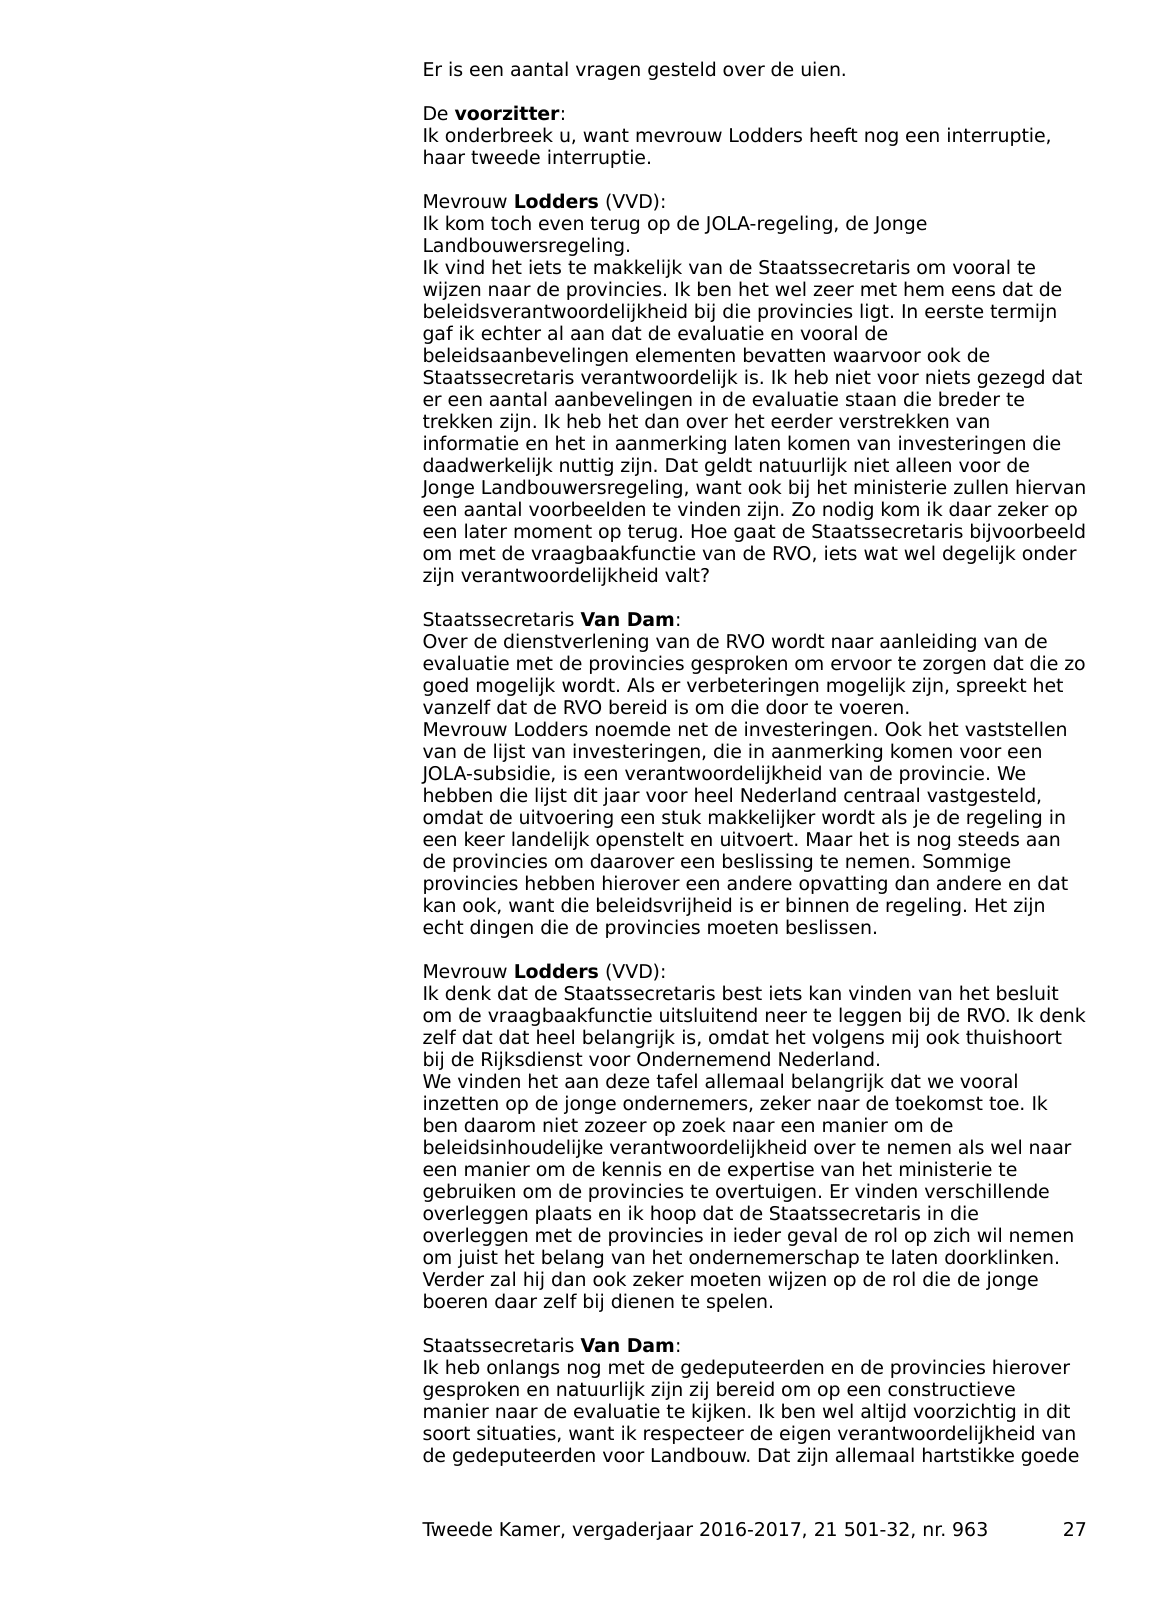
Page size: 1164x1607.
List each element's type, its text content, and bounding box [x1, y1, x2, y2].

text Ik vind het iets te makkelijk van de Staatssecretaris om vooral te wijzen naar de provincies. Ik ben het wel zeer met hem eens dat de beleidsverantwoordelijkheid bij die provincies ligt. In eerste termijn gaf ik echter al aan dat de evaluatie en vooral de beleidsaanbevelingen elementen bevatten waarvoor ook de Staatssecretaris verantwoordelijk is. Ik heb niet voor niets gezegd dat er een aantal aanbevelingen in de evaluatie staan die breder te trekken zijn. Ik heb het dan over het eerder verstrekken van informatie en het in aanmerking laten komen van investeringen die daadwerkelijk nuttig zijn. Dat geldt natuurlijk niet alleen voor de Jonge Landbouwersregeling, want ook bij het ministerie zullen hiervan een aantal voorbeelden te vinden zijn. Zo nodig kom ik daar zeker op een later moment op terug. Hoe gaat de Staatssecretaris bijvoorbeeld om met de vraagbaakfunctie van de RVO, iets wat wel degelijk onder zijn verantwoordelijkheid valt? [422, 257, 1087, 587]
text Over de dienstverlening van de RVO wordt naar aanleiding van de evaluatie met de provincies gesproken om ervoor te zorgen dat die zo goed mogelijk wordt. Als er verbeteringen mogelijk zijn, spreekt het vanzelf dat de RVO bereid is om die door te voeren. [422, 631, 1087, 719]
text We vinden het aan deze tafel allemaal belangrijk dat we vooral inzetten op de jonge ondernemers, zeker naar de toekomst toe. Ik ben daarom niet zozeer op zoek naar een manier om de beleidsinhoudelijke verantwoordelijkheid over te nemen als wel naar een manier om de kennis en de expertise van het ministerie te gebruiken om de provincies te overtuigen. Er vinden verschillende overleggen plaats en ik hoop dat de Staatssecretaris in die overleggen met de provincies in ieder geval de rol op zich wil nemen om juist het belang van het ondernemerschap te laten doorklinken. Verder zal hij dan ook zeker moeten wijzen op de rol die de jonge boeren daar zelf bij dienen te spelen. [422, 1071, 1087, 1313]
text Er is een aantal vragen gesteld over de uien. [422, 59, 1087, 81]
text Ik onderbreek u, want mevrouw Lodders heeft nog een interruptie, haar tweede interruptie. [422, 125, 1087, 169]
text Staatssecretaris Van Dam: [422, 609, 1087, 631]
text Staatssecretaris Van Dam: [422, 1335, 1087, 1357]
text De voorzitter: [422, 103, 1087, 125]
text Mevrouw Lodders (VVD): [422, 191, 1087, 213]
text Ik denk dat de Staatssecretaris best iets kan vinden van het besluit om de vraagbaakfunctie uitsluitend neer te leggen bij de RVO. Ik denk zelf dat dat heel belangrijk is, omdat het volgens mij ook thuishoort bij de Rijksdienst voor Ondernemend Nederland. [422, 983, 1087, 1071]
text Ik heb onlangs nog met de gedeputeerden en de provincies hierover gesproken en natuurlijk zijn zij bereid om op een constructieve manier naar de evaluatie te kijken. Ik ben wel altijd voorzichtig in dit soort situaties, want ik respecteer de eigen verantwoordelijkheid van de gedeputeerden voor Landbouw. Dat zijn allemaal hartstikke goede [422, 1357, 1087, 1467]
text Mevrouw Lodders noemde net de investeringen. Ook het vaststellen van de lijst van investeringen, die in aanmerking komen voor een JOLA-subsidie, is een verantwoordelijkheid van de provincie. We hebben die lijst dit jaar voor heel Nederland centraal vastgesteld, omdat de uitvoering een stuk makkelijker wordt als je de regeling in een keer landelijk openstelt en uitvoert. Maar het is nog steeds aan de provincies om daarover een beslissing te nemen. Sommige provincies hebben hierover een andere opvatting dan andere en dat kan ook, want die beleidsvrijheid is er binnen de regeling. Het zijn echt dingen die de provincies moeten beslissen. [422, 719, 1087, 939]
text Ik kom toch even terug op de JOLA-regeling, de Jonge Landbouwersregeling. [422, 213, 1087, 257]
text Mevrouw Lodders (VVD): [422, 961, 1087, 983]
